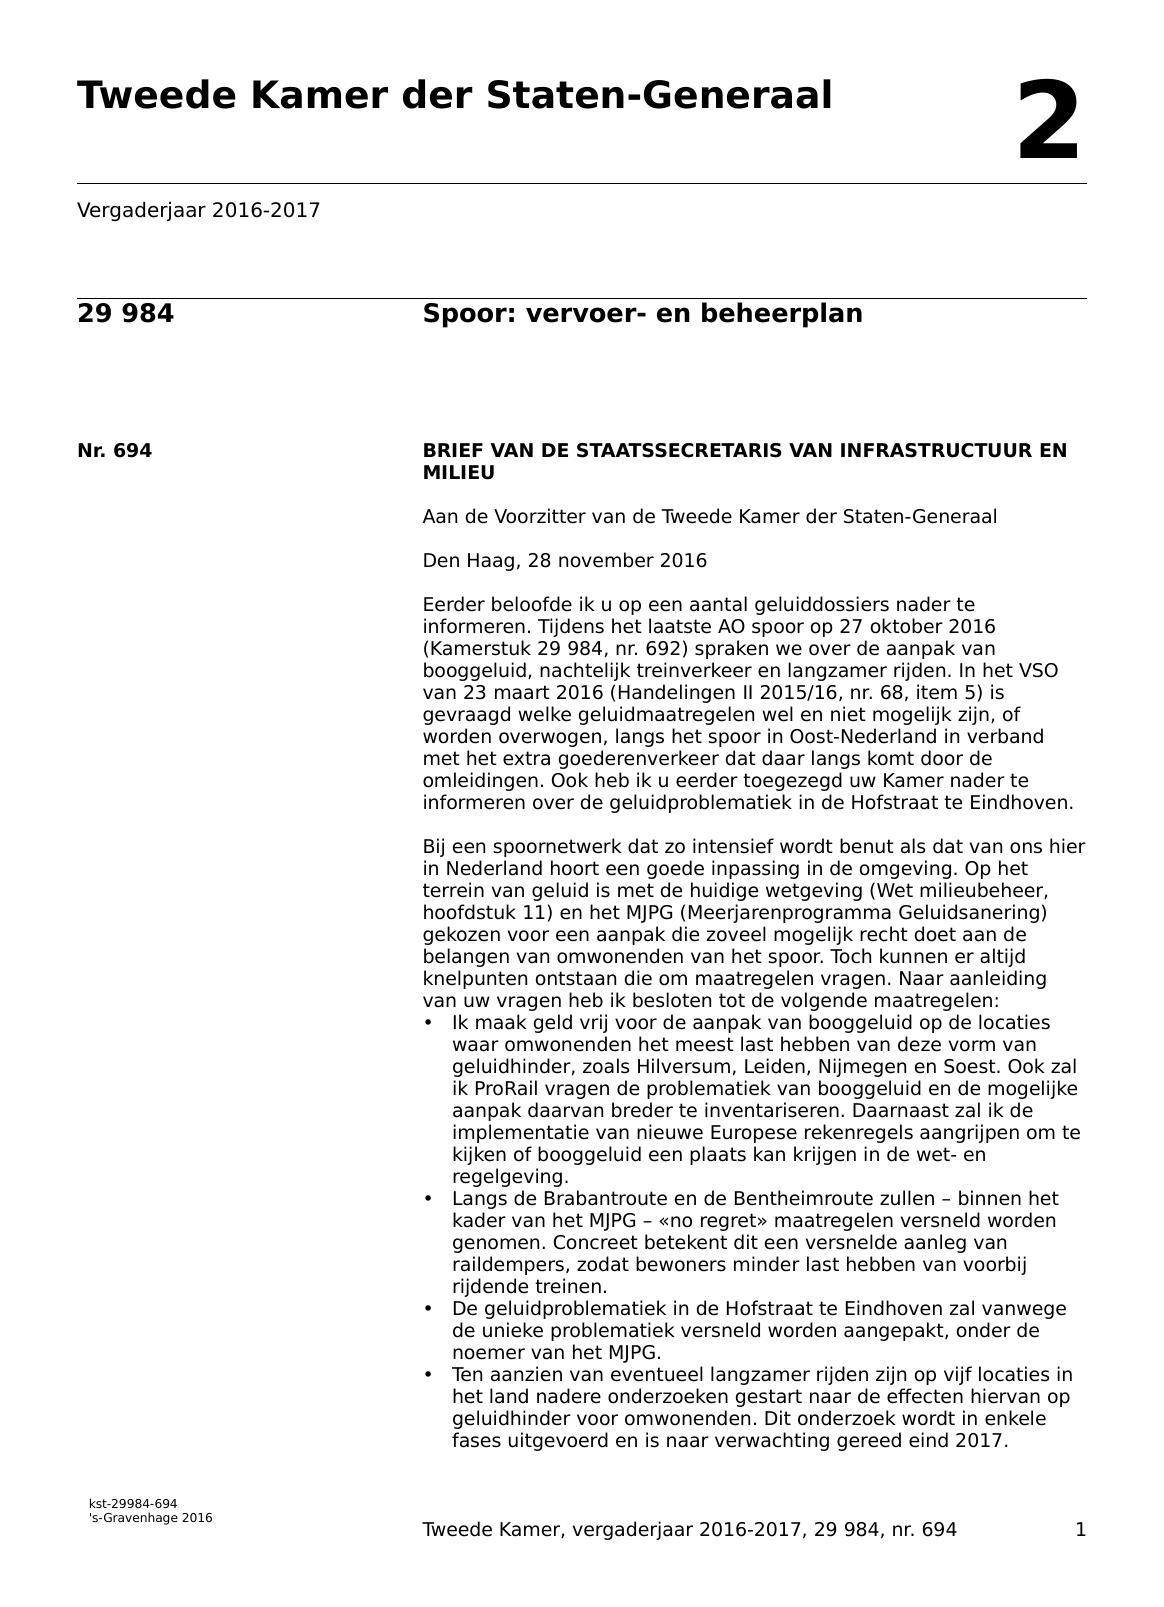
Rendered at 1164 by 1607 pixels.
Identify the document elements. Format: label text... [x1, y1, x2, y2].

table_header 2 [886, 59, 1087, 183]
text Eerder beloofde ik u op een aantal geluiddossiers nader te informeren. Tijdens het laatste AO spoor op 27 oktober 2016 (Kamerstuk 29 984, nr. 692) spraken we over de aanpak van booggeluid, nachtelijk treinverkeer en langzamer rijden. In het VSO van 23 maart 2016 (Handelingen II 2015/16, nr. 68, item 5) is gevraagd welke geluidmaatregelen wel en niet mogelijk zijn, of worden overwogen, langs het spoor in Oost-Nederland in verband met het extra goederenverkeer dat daar langs komt door de omleidingen. Ook heb ik u eerder toegezegd uw Kamer nader te informeren over de geluidproblematiek in de Hofstraat te Eindhoven. [422, 594, 1087, 814]
text • De geluidproblematiek in de Hofstraat te Eindhoven zal vanwege de unieke problematiek versneld worden aangepakt, onder de noemer van het MJPG. [422, 1298, 1087, 1364]
text • Langs de Brabantroute en de Bentheimroute zullen – binnen het kader van het MJPG – «no regret» maatregelen versneld worden genomen. Concreet betekent dit een versnelde aanleg van raildempers, zodat bewoners minder last hebben van voorbij rijdende treinen. [422, 1188, 1087, 1298]
table_header Tweede Kamer der Staten-Generaal [77, 59, 886, 183]
subtitle Nr. 694 BRIEF VAN DE STAATSSECRETARIS VAN INFRASTRUCTUUR EN MILIEU [77, 440, 1087, 484]
text Aan de Voorzitter van de Tweede Kamer der Staten-Generaal [422, 506, 1087, 528]
table_cell Vergaderjaar 2016-2017 [77, 184, 1087, 298]
text Bij een spoornetwerk dat zo intensief wordt benut als dat van ons hier in Nederland hoort een goede inpassing in de omgeving. Op het terrein van geluid is met de huidige wetgeving (Wet milieubeheer, hoofdstuk 11) en het MJPG (Meerjarenprogramma Geluidsanering) gekozen voor een aanpak die zoveel mogelijk recht doet aan de belangen van omwonenden van het spoor. Toch kunnen er altijd knelpunten ontstaan die om maatregelen vragen. Naar aanleiding van uw vragen heb ik besloten tot de volgende maatregelen: [422, 836, 1087, 1012]
text 's-Gravenhage 2016 [88, 1511, 323, 1525]
subtitle 29 984 Spoor: vervoer- en beheerplan [77, 299, 1087, 329]
text • Ik maak geld vrij voor de aanpak van booggeluid op de locaties waar omwonenden het meest last hebben van deze vorm van geluidhinder, zoals Hilversum, Leiden, Nijmegen en Soest. Ook zal ik ProRail vragen de problematiek van booggeluid en de mogelijke aanpak daarvan breder te inventariseren. Daarnaast zal ik de implementatie van nieuwe Europese rekenregels aangrijpen om te kijken of booggeluid een plaats kan krijgen in de wet- en regelgeving. [422, 1012, 1087, 1188]
text • Ten aanzien van eventueel langzamer rijden zijn op vijf locaties in het land nadere onderzoeken gestart naar de effecten hiervan op geluidhinder voor omwonenden. Dit onderzoek wordt in enkele fases uitgevoerd en is naar verwachting gereed eind 2017. [422, 1364, 1087, 1452]
text kst-29984-694 [88, 1497, 323, 1511]
text Den Haag, 28 november 2016 [422, 550, 1087, 572]
